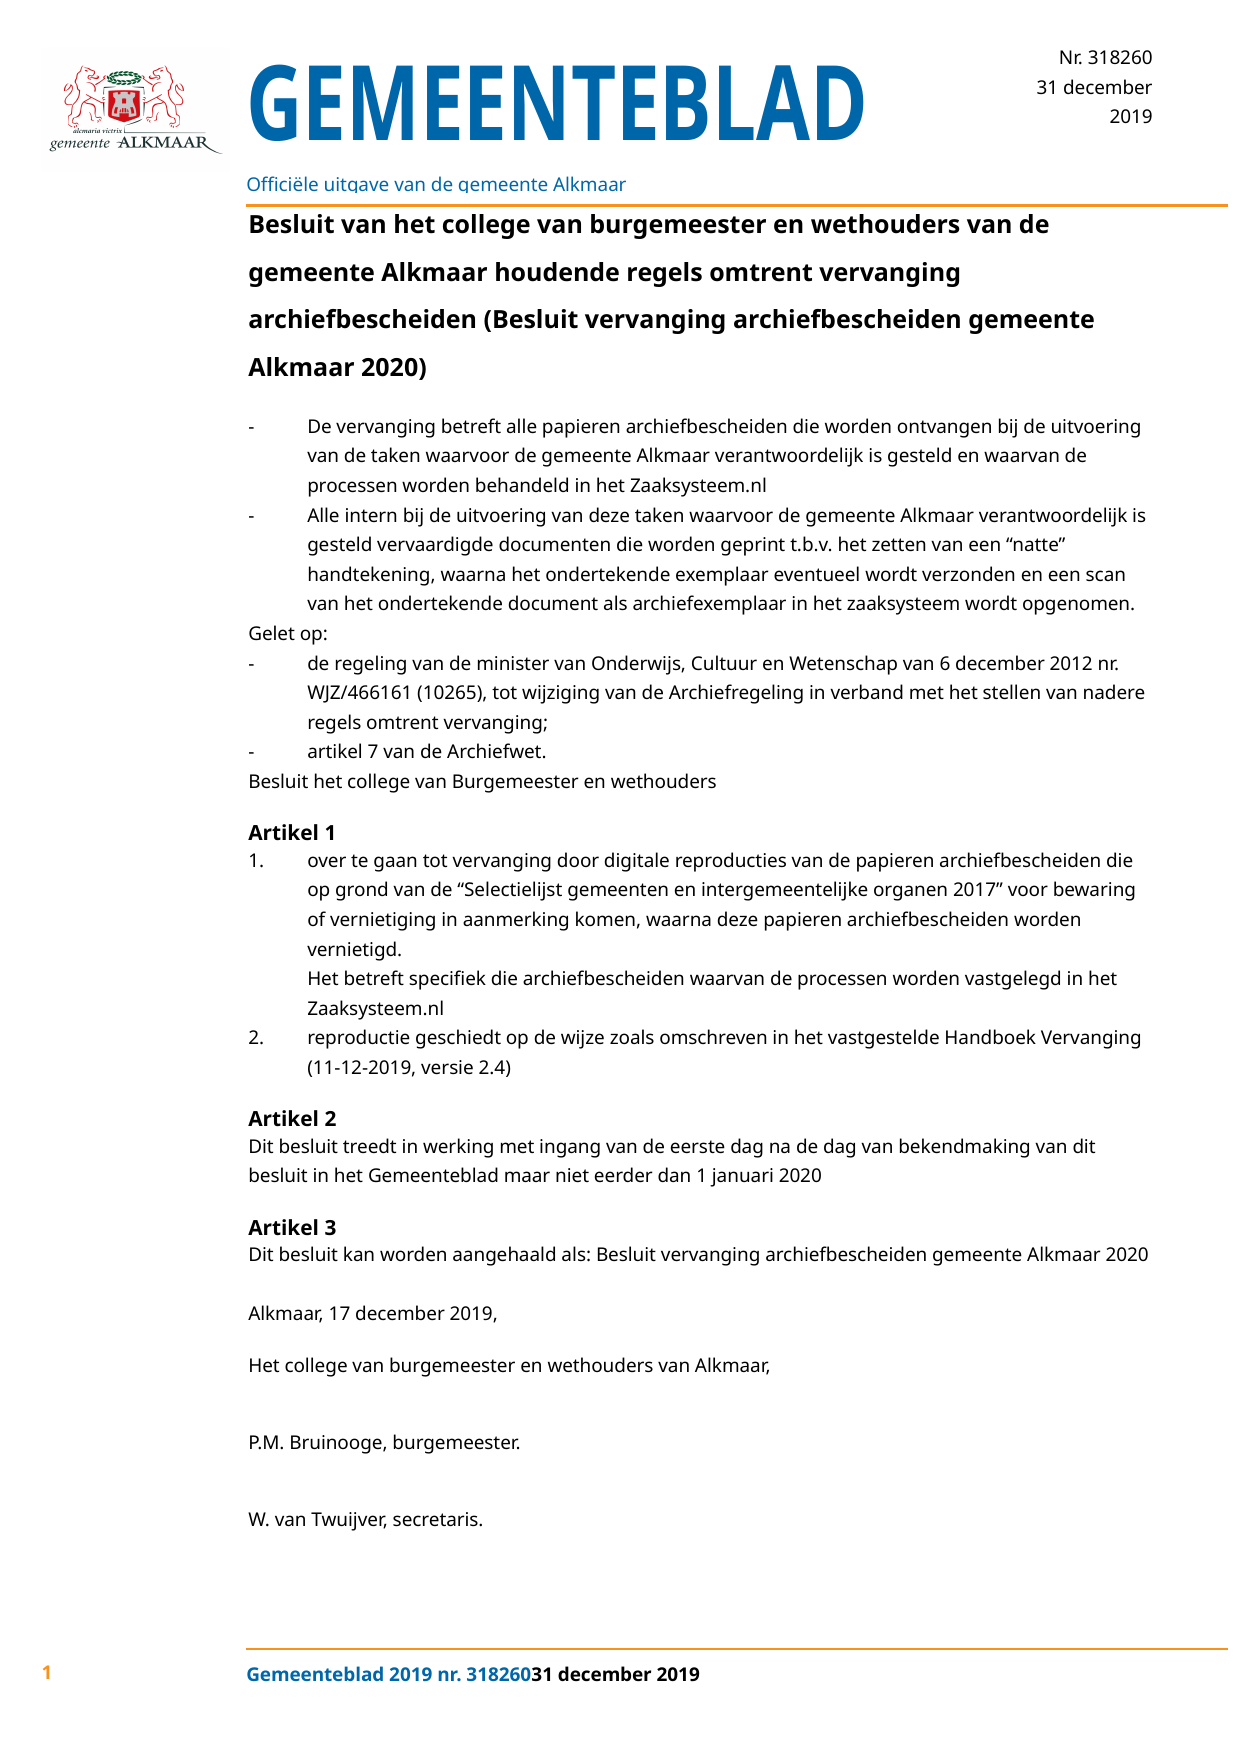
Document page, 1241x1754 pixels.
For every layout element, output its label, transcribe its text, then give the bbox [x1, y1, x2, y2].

list Alle intern bij de uitvoering van deze taken waarvoor de gemeente Alkmaar verantwoordelijk is gesteld vervaardigde documenten die worden geprint t.b.v. het zetten van een “natte” handtekening, waarna het ondertekende exemplaar eventueel wordt verzonden en een scan van het ondertekende document als archiefexemplaar in het zaaksysteem wordt opgenomen. [248, 502, 1152, 616]
list over te gaan tot vervanging door digitale reproducties van de papieren archiefbescheiden die op grond van de “Selectielijst gemeenten en intergemeentelijke organen 2017” voor bewaring of vernietiging in aanmerking komen, waarna deze papieren archiefbescheiden worden vernietigd. [248, 847, 1152, 961]
text Gelet op: [248, 620, 1152, 646]
text Dit besluit kan worden aangehaald als: Besluit vervanging archiefbescheiden gemeente Alkmaar 2020 [248, 1241, 1152, 1267]
text Artikel 3 [248, 1213, 1152, 1241]
text Artikel 2 [248, 1104, 1152, 1133]
picture [41, 47, 231, 172]
text W. van Twuijver, secretaris. [248, 1506, 1152, 1532]
list Het betreft specifiek die archiefbescheiden waarvan de processen worden vastgelegd in het Zaaksysteem.nl [248, 965, 1152, 1021]
text P.M. Bruinooge, burgemeester. [248, 1429, 1152, 1455]
text Besluit het college van Burgemeester en wethouders [248, 768, 1152, 794]
list artikel 7 van de Archiefwet. [248, 738, 1152, 764]
list De vervanging betreft alle papieren archiefbescheiden die worden ontvangen bij de uitvoering van de taken waarvoor de gemeente Alkmaar verantwoordelijk is gesteld en waarvan de processen worden behandeld in het Zaaksysteem.nl [248, 413, 1152, 498]
list reproductie geschiedt op de wijze zoals omschreven in het vastgestelde Handboek Vervanging (11-12-2019, versie 2.4) [248, 1024, 1152, 1080]
text Artikel 1 [248, 818, 1152, 847]
text Alkmaar, 17 december 2019, [248, 1301, 1152, 1326]
text Besluit van het college van burgemeester en wethouders van de gemeente Alkmaar houdende regels omtrent vervanging archiefbescheiden (Besluit vervanging archiefbescheiden gemeente Alkmaar 2020) [248, 207, 1152, 384]
list de regeling van de minister van Onderwijs, Cultuur en Wetenschap van 6 december 2012 nr. WJZ/466161 (10265), tot wijziging van de Archiefregeling in verband met het stellen van nadere regels omtrent vervanging; [248, 650, 1152, 735]
text Het college van burgemeester en wethouders van Alkmaar, [248, 1352, 1152, 1378]
text Dit besluit treedt in werking met ingang van de eerste dag na de dag van bekendmaking van dit besluit in het Gemeenteblad maar niet eerder dan 1 januari 2020 [248, 1133, 1152, 1188]
